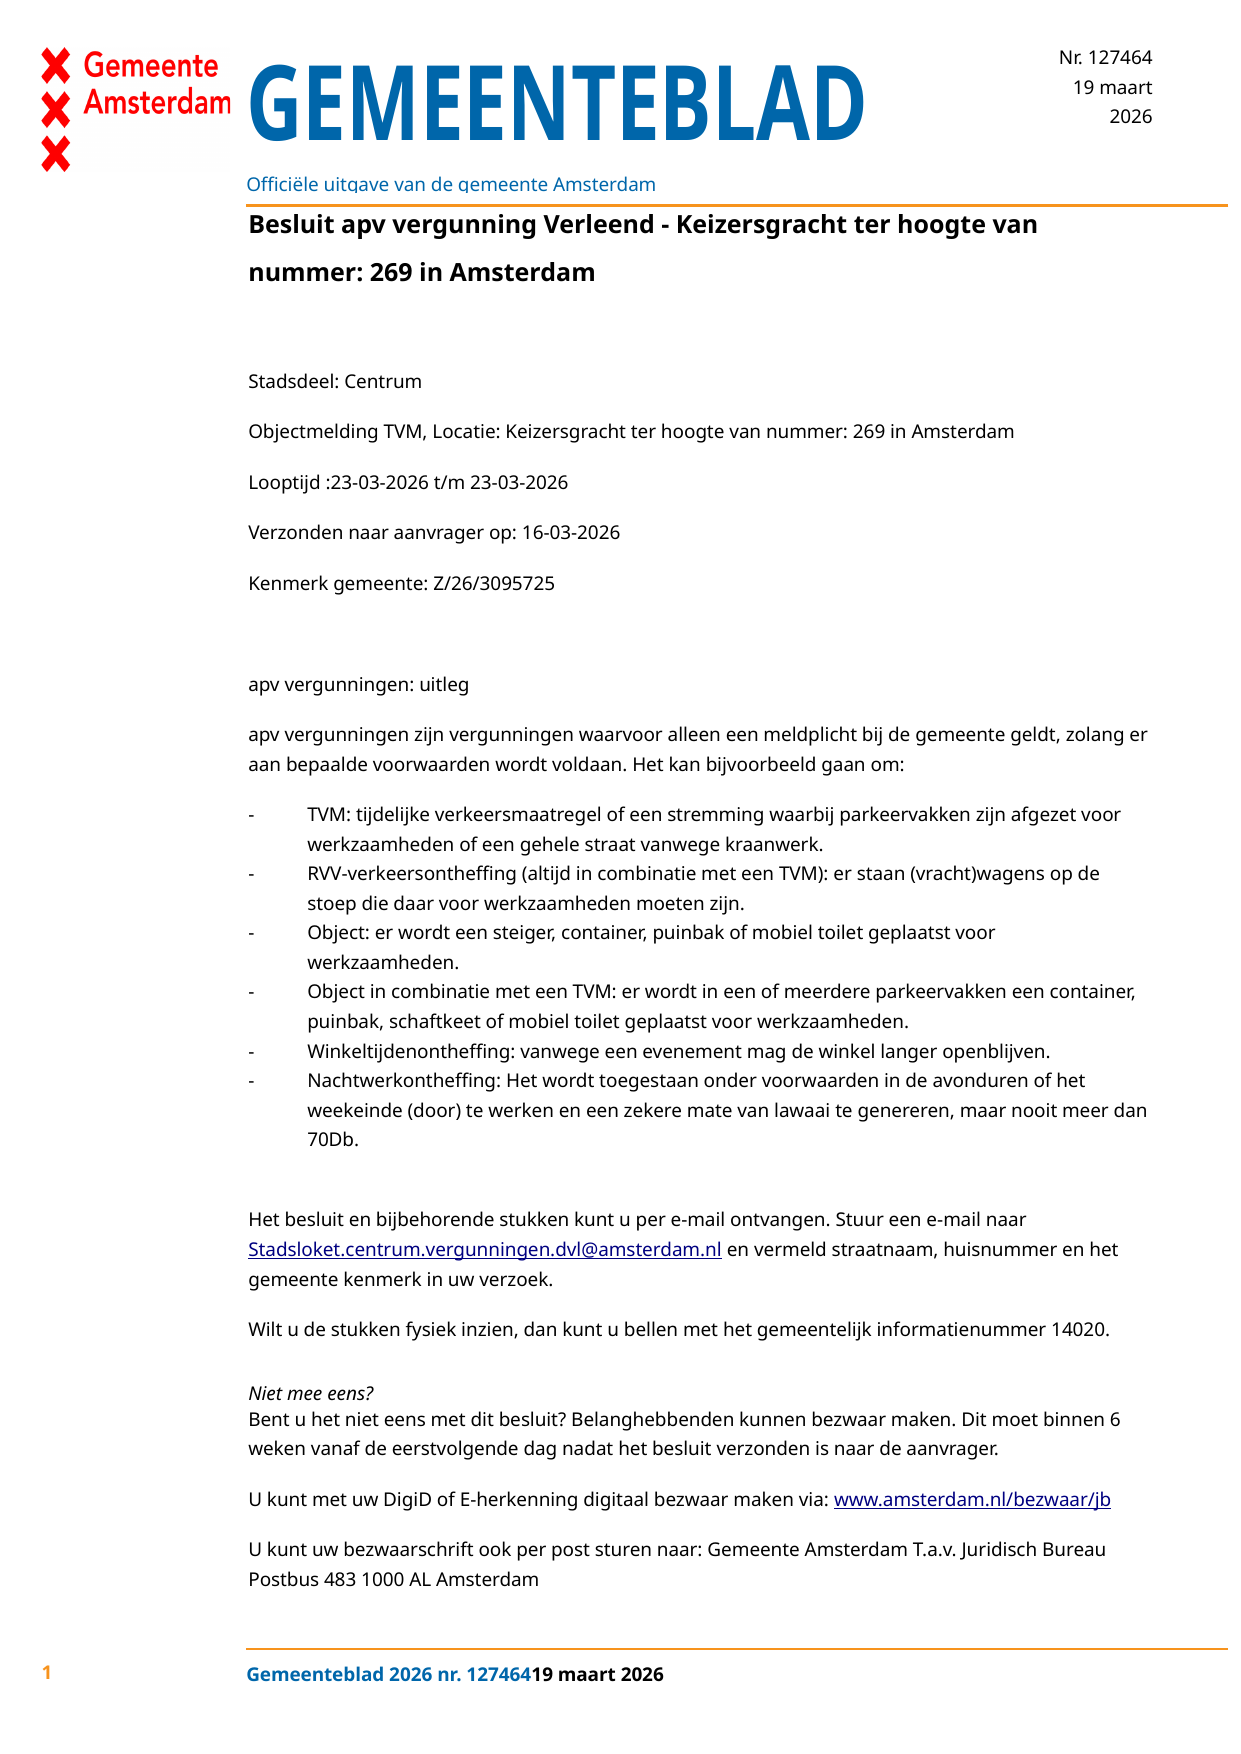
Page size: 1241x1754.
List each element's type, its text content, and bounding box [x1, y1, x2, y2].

list Object in combinatie met een TVM: er wordt in een of meerdere parkeervakken een container, puinbak, schaftkeet of mobiel toilet geplaatst voor werkzaamheden. [248, 979, 1152, 1034]
list RVV-verkeersontheffing (altijd in combinatie met een TVM): er staan (vracht)wagens op de stoep die daar voor werkzaamheden moeten zijn. [248, 860, 1152, 916]
text apv vergunningen: uitleg [248, 671, 1152, 697]
text Stadsdeel: Centrum [248, 368, 1152, 394]
text apv vergunningen zijn vergunningen waarvoor alleen een meldplicht bij de gemeente geldt, zolang er aan bepaalde voorwaarden wordt voldaan. Het kan bijvoorbeeld gaan om: [248, 721, 1152, 777]
list Nachtwerkontheffing: Het wordt toegestaan onder voorwaarden in de avonduren of het weekeinde (door) te werken en een zekere mate van lawaai te genereren, maar nooit meer dan 70Db. [248, 1067, 1152, 1152]
text Het besluit en bijbehorende stukken kunt u per e-mail ontvangen. Stuur een e-mail naar Stadsloket.centrum.vergunningen.dvl@amsterdam.nl en vermeld straatnaam, huisnummer en het gemeente kenmerk in uw verzoek. [248, 1207, 1152, 1292]
text Niet mee eens? [248, 1380, 1152, 1406]
list TVM: tijdelijke verkeersmaatregel of een stremming waarbij parkeervakken zijn afgezet voor werkzaamheden of een gehele straat vanwege kraanwerk. [248, 801, 1152, 857]
text U kunt met uw DigiD of E-herkenning digitaal bezwaar maken via: www.amsterdam.nl/bezwaar/jb [248, 1486, 1152, 1512]
text Besluit apv vergunning Verleend - Keizersgracht ter hoogte van nummer: 269 in Amsterdam [248, 207, 1152, 288]
picture [41, 47, 231, 172]
list Object: er wordt een steiger, container, puinbak of mobiel toilet geplaatst voor werkzaamheden. [248, 919, 1152, 975]
text Looptijd :23-03-2026 t/m 23-03-2026 [248, 469, 1152, 495]
text Objectmelding TVM, Locatie: Keizersgracht ter hoogte van nummer: 269 in Amsterdam [248, 419, 1152, 444]
text Kenmerk gemeente: Z/26/3095725 [248, 570, 1152, 596]
text Bent u het niet eens met dit besluit? Belanghebbenden kunnen bezwaar maken. Dit moet binnen 6 weken vanaf de eerstvolgende dag nadat het besluit verzonden is naar de aanvrager. [248, 1406, 1152, 1461]
list Winkeltijdenontheffing: vanwege een evenement mag de winkel langer openblijven. [248, 1038, 1152, 1064]
text Verzonden naar aanvrager op: 16-03-2026 [248, 519, 1152, 545]
text U kunt uw bezwaarschrift ook per post sturen naar: Gemeente Amsterdam T.a.v. Juridisch Bureau Postbus 483 1000 AL Amsterdam [248, 1536, 1152, 1592]
text Wilt u de stukken fysiek inzien, dan kunt u bellen met het gemeentelijk informatienummer 14020. [248, 1316, 1152, 1342]
